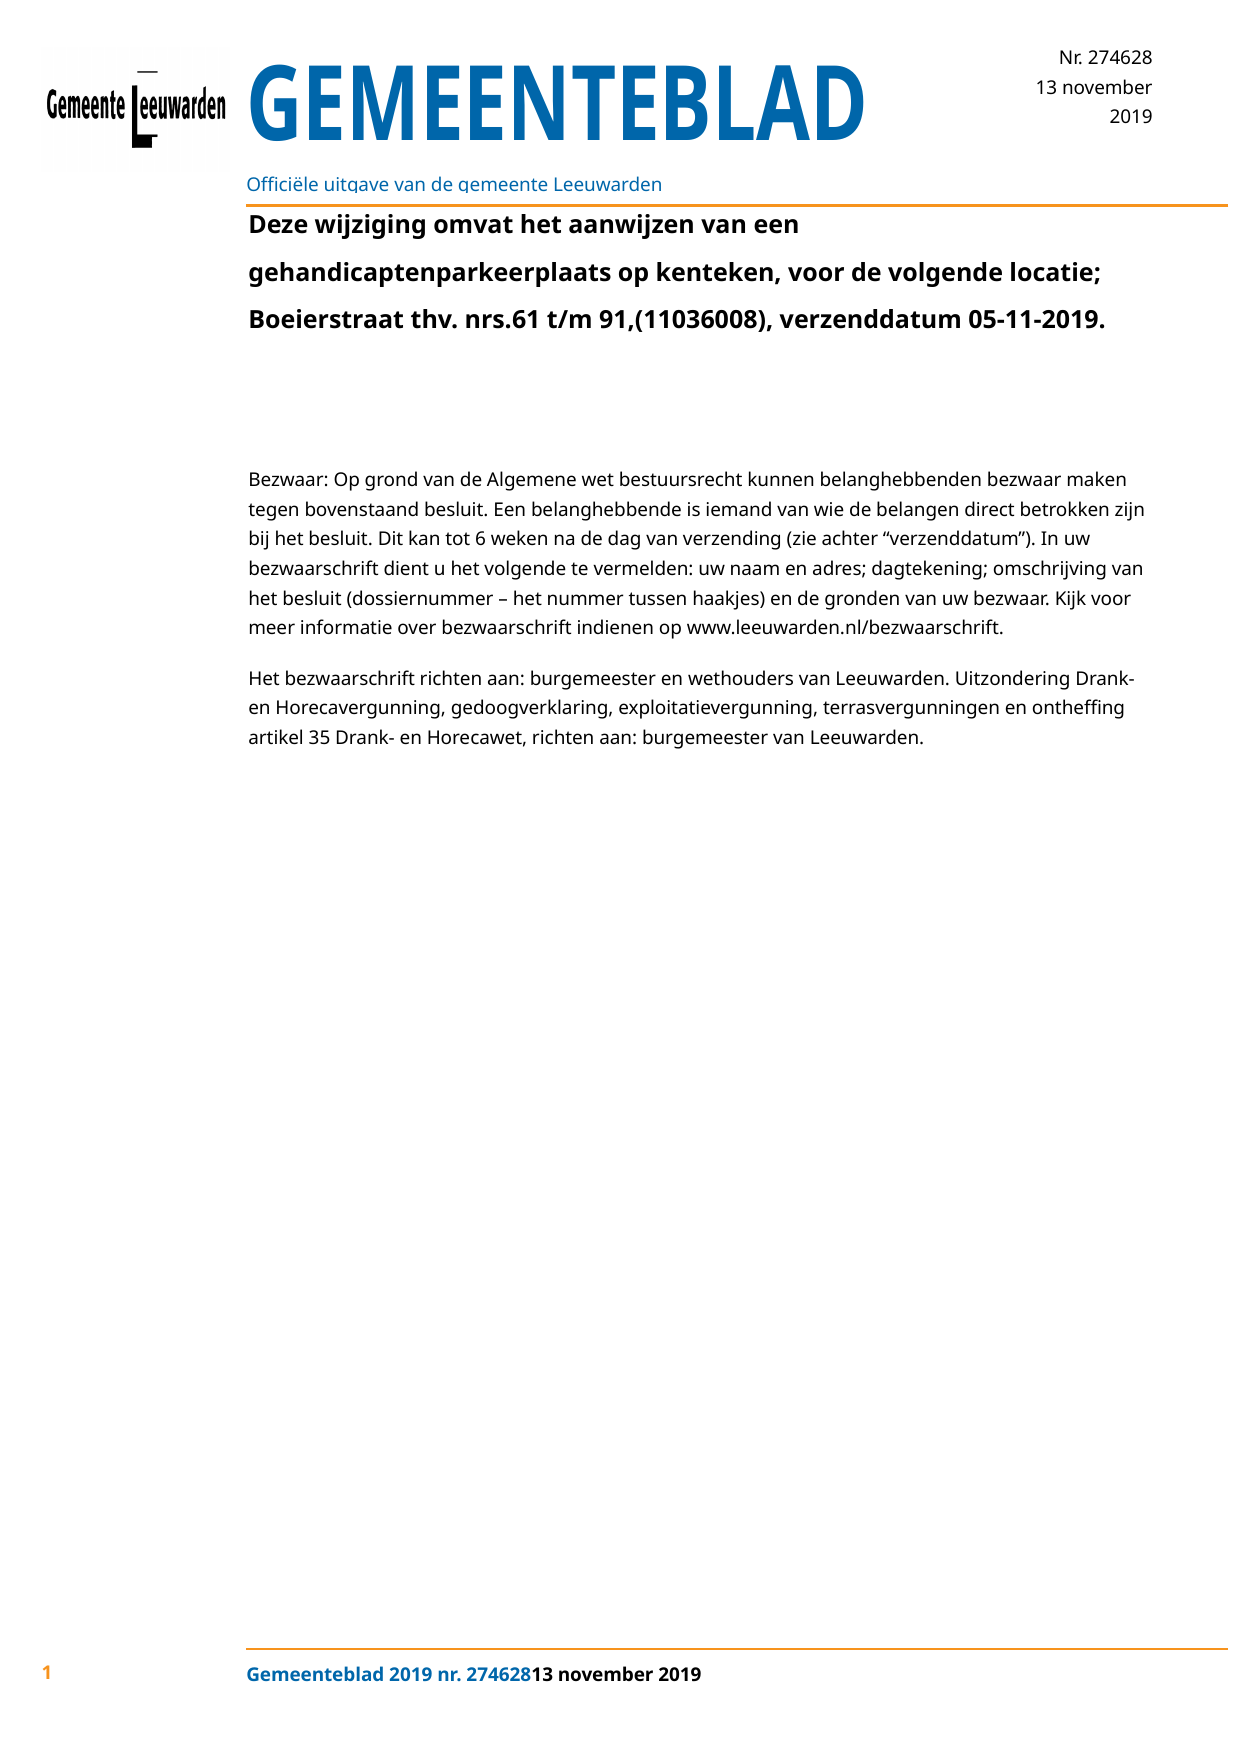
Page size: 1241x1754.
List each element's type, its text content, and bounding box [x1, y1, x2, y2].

text Het bezwaarschrift richten aan: burgemeester en wethouders van Leeuwarden. Uitzondering Drank- en Horecavergunning, gedoogverklaring, exploitatievergunning, terrasvergunningen en ontheffing artikel 35 Drank- en Horecawet, richten aan: burgemeester van Leeuwarden. [248, 665, 1152, 749]
text Deze wijziging omvat het aanwijzen van een gehandicaptenparkeerplaats op kenteken, voor de volgende locatie; Boeierstraat thv. nrs.61 t/m 91,(11036008), verzenddatum 05-11-2019. [248, 207, 1152, 336]
picture [41, 47, 231, 172]
text Bezwaar: Op grond van de Algemene wet bestuursrecht kunnen belanghebbenden bezwaar maken tegen bovenstaand besluit. Een belanghebbende is iemand van wie de belangen direct betrokken zijn bij het besluit. Dit kan tot 6 weken na de dag van verzending (zie achter “verzenddatum”). In uw bezwaarschrift dient u het volgende te vermelden: uw naam en adres; dagtekening; omschrijving van het besluit (dossiernummer – het nummer tussen haakjes) en de gronden van uw bezwaar. Kijk voor meer informatie over bezwaarschrift indienen op www.leeuwarden.nl/bezwaarschrift. [248, 466, 1152, 640]
